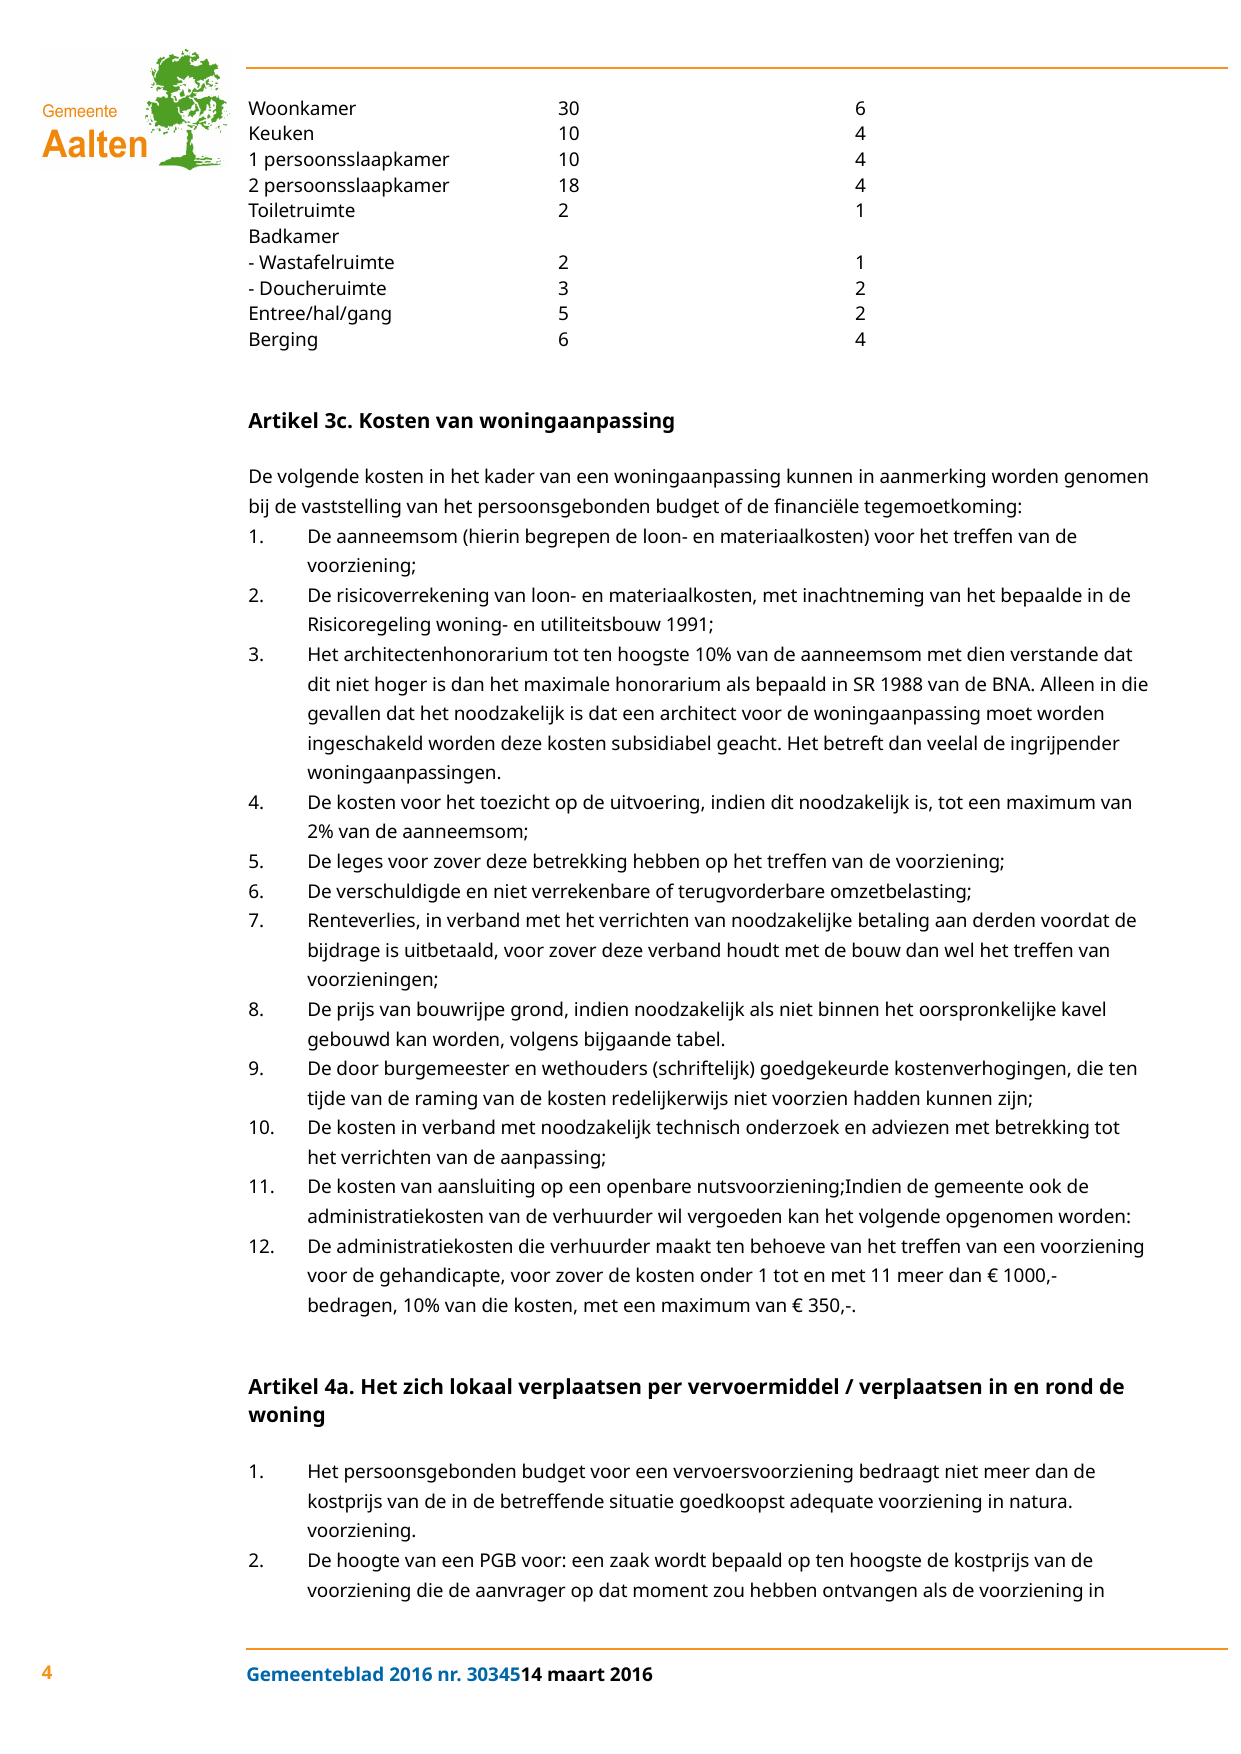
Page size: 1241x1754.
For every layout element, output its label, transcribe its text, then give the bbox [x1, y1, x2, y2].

list De risicoverrekening van loon- en materiaalkosten, met inachtneming van het bepaalde in de Risicoregeling woning- en utiliteitsbouw 1991; [248, 582, 1152, 637]
table_cell 2 [855, 301, 1152, 326]
table_cell Woonkamer [248, 95, 558, 121]
table_cell Badkamer [248, 224, 558, 249]
table_cell 2 persoonsslaapkamer [248, 172, 558, 198]
table_cell 18 [558, 172, 855, 198]
picture [41, 47, 231, 172]
list De kosten van aansluiting op een openbare nutsvoorziening;Indien de gemeente ook de administratiekosten van de verhuurder wil vergoeden kan het volgende opgenomen worden: [248, 1174, 1152, 1229]
table_cell 1 [855, 249, 1152, 275]
table_cell 6 [855, 95, 1152, 121]
table_cell - Doucheruimte [248, 275, 558, 301]
table_cell 4 [855, 172, 1152, 198]
list De kosten in verband met noodzakelijk technisch onderzoek en adviezen met betrekking tot het verrichten van de aanpassing; [248, 1114, 1152, 1170]
list Renteverlies, in verband met het verrichten van noodzakelijke betaling aan derden voordat de bijdrage is uitbetaald, voor zover deze verband houdt met de bouw dan wel het treffen van voorzieningen; [248, 907, 1152, 992]
table_cell Keuken [248, 121, 558, 146]
list Het architectenhonorarium tot ten hoogste 10% van de aanneemsom met dien verstande dat dit niet hoger is dan het maximale honorarium als bepaald in SR 1988 van de BNA. Alleen in die gevallen dat het noodzakelijk is dat een architect voor de woningaanpassing moet worden ingeschakeld worden deze kosten subsidiabel geacht. Het betreft dan veelal de ingrijpender woningaanpassingen. [248, 641, 1152, 785]
table_cell Berging [248, 326, 558, 352]
table_cell - Wastafelruimte [248, 249, 558, 275]
table_cell 1 persoonsslaapkamer [248, 146, 558, 172]
text De volgende kosten in het kader van een woningaanpassing kunnen in aanmerking worden genomen bij de vaststelling van het persoonsgebonden budget of de financiële tegemoetkoming: [248, 464, 1152, 519]
table_cell 2 [855, 275, 1152, 301]
text Artikel 3c. Kosten van woningaanpassing [248, 406, 1152, 434]
table_cell 10 [558, 121, 855, 146]
table_cell 2 [558, 249, 855, 275]
table_cell 30 [558, 95, 855, 121]
list De verschuldigde en niet verrekenbare of terugvorderbare omzetbelasting; [248, 878, 1152, 904]
table_cell 10 [558, 146, 855, 172]
table_cell [558, 224, 855, 249]
list De kosten voor het toezicht op de uitvoering, indien dit noodzakelijk is, tot een maximum van 2% van de aanneemsom; [248, 789, 1152, 844]
table_cell 4 [855, 326, 1152, 352]
list Het persoonsgebonden budget voor een vervoersvoorziening bedraagt niet meer dan de kostprijs van de in de betreffende situatie goedkoopst adequate voorziening in natura. voorziening. [248, 1458, 1152, 1543]
table_cell 2 [558, 198, 855, 223]
table_cell Toiletruimte [248, 198, 558, 223]
list De prijs van bouwrijpe grond, indien noodzakelijk als niet binnen het oorspronkelijke kavel gebouwd kan worden, volgens bijgaande tabel. [248, 996, 1152, 1052]
list De leges voor zover deze betrekking hebben op het treffen van de voorziening; [248, 848, 1152, 874]
table_cell 1 [855, 198, 1152, 223]
list De door burgemeester en wethouders (schriftelijk) goedgekeurde kostenverhogingen, die ten tijde van de raming van de kosten redelijkerwijs niet voorzien hadden kunnen zijn; [248, 1055, 1152, 1111]
table_cell 4 [855, 121, 1152, 146]
text Artikel 4a. Het zich lokaal verplaatsen per vervoermiddel / verplaatsen in en rond de woning [248, 1372, 1152, 1429]
table_cell 6 [558, 326, 855, 352]
list De administratiekosten die verhuurder maakt ten behoeve van het treffen van een voorziening voor de gehandicapte, voor zover de kosten onder 1 tot en met 11 meer dan € 1000,- bedragen, 10% van die kosten, met een maximum van € 350,-. [248, 1233, 1152, 1318]
table_cell 5 [558, 301, 855, 326]
list De hoogte van een PGB voor: een zaak wordt bepaald op ten hoogste de kostprijs van de voorziening die de aanvrager op dat moment zou hebben ontvangen als de voorziening in [248, 1547, 1152, 1603]
list De aanneemsom (hierin begrepen de loon- en materiaalkosten) voor het treffen van de voorziening; [248, 523, 1152, 578]
table_cell 4 [855, 146, 1152, 172]
table_cell 3 [558, 275, 855, 301]
table_cell Entree/hal/gang [248, 301, 558, 326]
table_cell [855, 224, 1152, 249]
